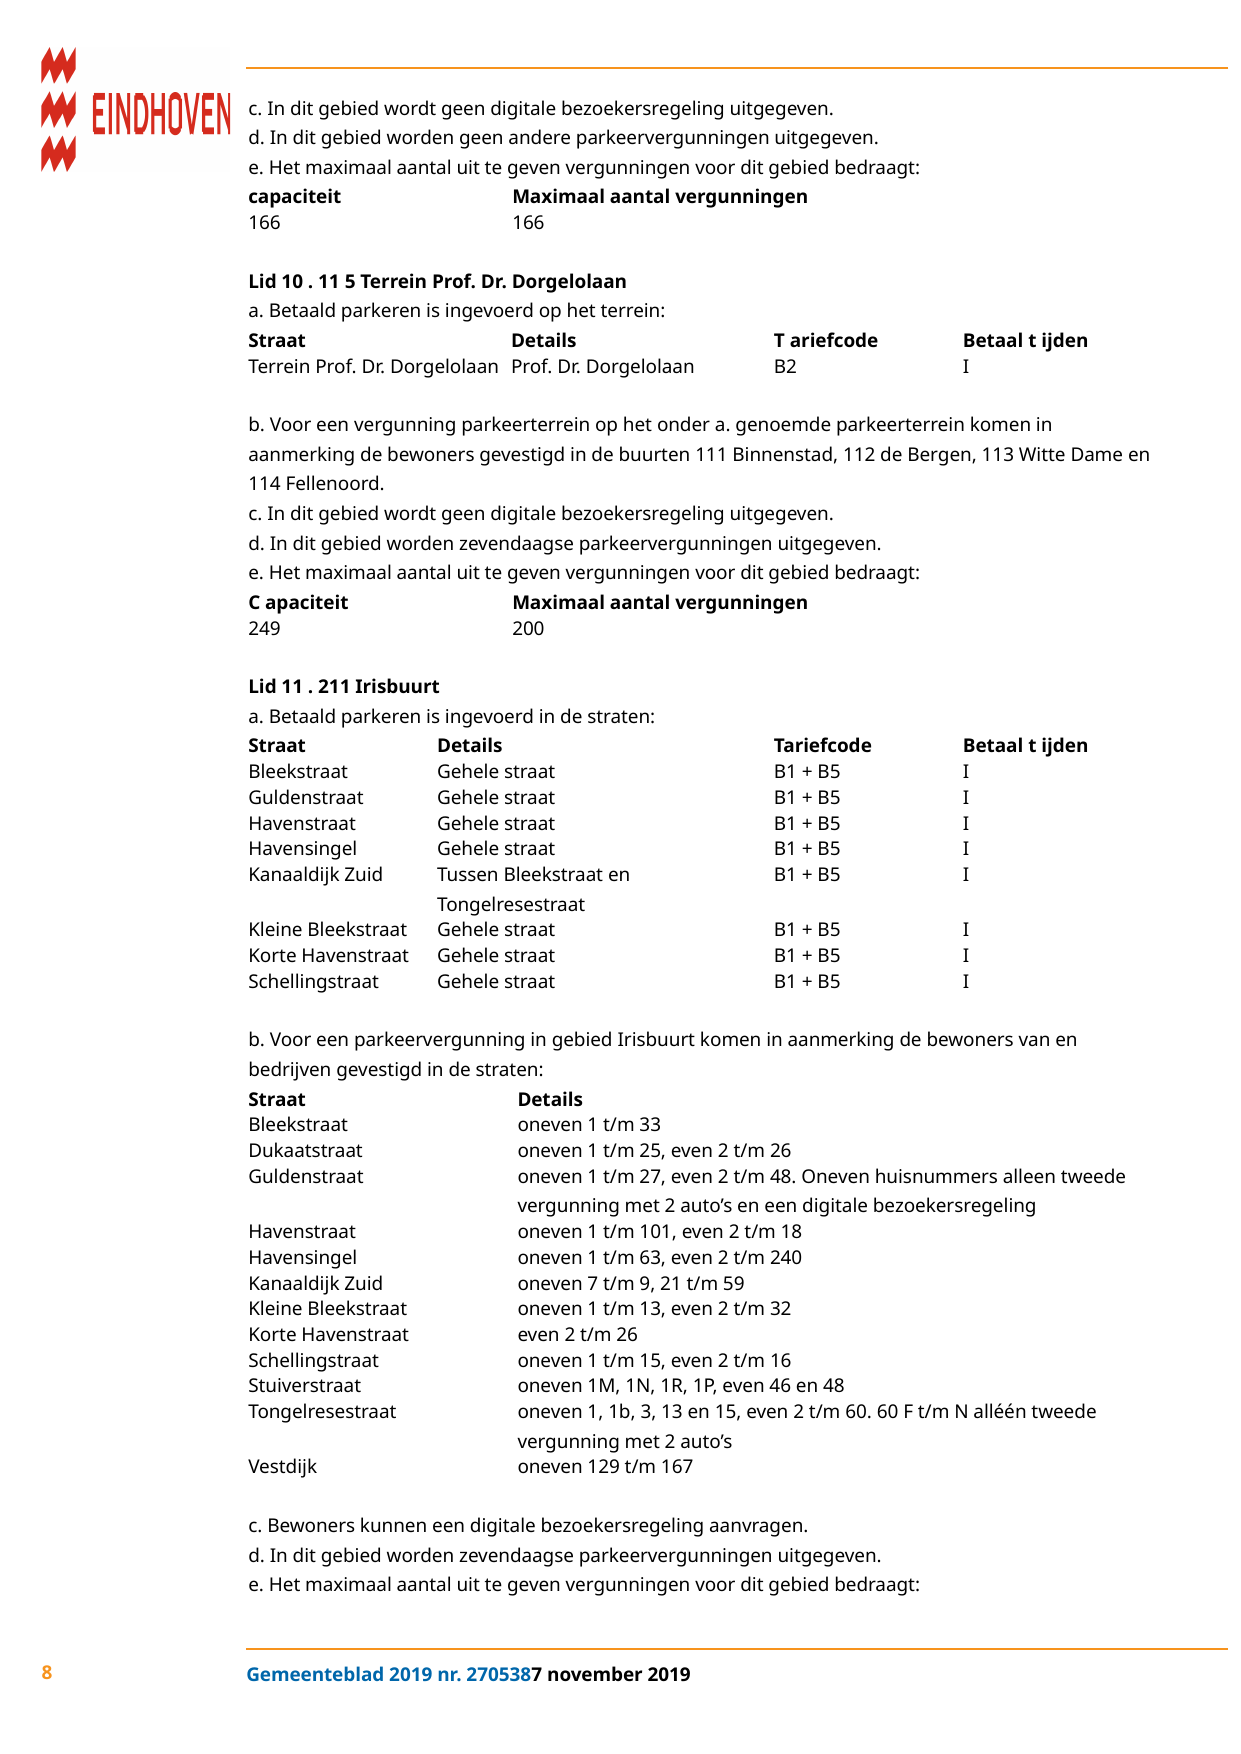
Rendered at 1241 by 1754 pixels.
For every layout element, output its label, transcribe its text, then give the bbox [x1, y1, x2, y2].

table_header Details [511, 327, 774, 353]
table_cell Gehele straat [437, 968, 774, 994]
text a. Betaald parkeren is ingevoerd in de straten: [248, 703, 1152, 729]
table_cell 166 [248, 209, 512, 235]
table_cell B1 + B5 [774, 917, 963, 942]
table_cell I [963, 758, 1152, 784]
table_cell Schellingstraat [248, 1347, 517, 1373]
table_cell B1 + B5 [774, 861, 963, 917]
table_cell oneven 1 t/m 27, even 2 t/m 48. Oneven huisnummers alleen tweede vergunning met 2 auto’s en een digitale bezoekersregeling [517, 1163, 1152, 1218]
table_cell I [963, 784, 1152, 810]
table_cell oneven 1 t/m 63, even 2 t/m 240 [517, 1244, 1152, 1270]
table_cell I [963, 968, 1152, 994]
table_cell I [963, 942, 1152, 968]
text b. Voor een parkeervergunning in gebied Irisbuurt komen in aanmerking de bewoners van en bedrijven gevestigd in de straten: [248, 1027, 1152, 1082]
table_cell B2 [774, 353, 963, 379]
table_cell Korte Havenstraat [248, 942, 437, 968]
table_cell B1 + B5 [774, 758, 963, 784]
text Lid 10 . 11 5 Terrein Prof. Dr. Dorgelolaan [248, 268, 1152, 294]
table_cell Gehele straat [437, 784, 774, 810]
table_header Betaal t ijden [963, 733, 1152, 758]
table_cell oneven 1 t/m 25, even 2 t/m 26 [517, 1137, 1152, 1163]
table_cell Korte Havenstraat [248, 1321, 517, 1347]
table_cell oneven 1 t/m 101, even 2 t/m 18 [517, 1218, 1152, 1244]
table_header Details [517, 1086, 1152, 1112]
table_cell Tongelresestraat [248, 1399, 517, 1454]
table_cell Terrein Prof. Dr. Dorgelolaan [248, 353, 511, 379]
table_cell oneven 129 t/m 167 [517, 1454, 1152, 1479]
text c. In dit gebied wordt geen digitale bezoekersregeling uitgegeven. [248, 95, 1152, 121]
table_cell oneven 1 t/m 33 [517, 1112, 1152, 1137]
table_cell 166 [512, 209, 1152, 235]
table_cell Stuiverstraat [248, 1373, 517, 1398]
text Lid 11 . 211 Irisbuurt [248, 673, 1152, 699]
table_header Details [437, 733, 774, 758]
table_cell Kanaaldijk Zuid [248, 861, 437, 917]
table_header Maximaal aantal vergunningen [512, 589, 1152, 615]
table_cell Havensingel [248, 836, 437, 861]
table_cell B1 + B5 [774, 968, 963, 994]
table_header C apaciteit [248, 589, 512, 615]
text b. Voor een vergunning parkeerterrein op het onder a. genoemde parkeerterrein komen in aanmerking de bewoners gevestigd in de buurten 111 Binnenstad, 112 de Bergen, 113 Witte Dame en 114 Fellenoord. [248, 411, 1152, 496]
table_cell oneven 1 t/m 13, even 2 t/m 32 [517, 1296, 1152, 1321]
picture [41, 47, 231, 172]
table_cell oneven 1, 1b, 3, 13 en 15, even 2 t/m 60. 60 F t/m N alléén tweede vergunning met 2 auto’s [517, 1399, 1152, 1454]
table_cell B1 + B5 [774, 784, 963, 810]
table_cell Gehele straat [437, 942, 774, 968]
table_header Betaal t ijden [963, 327, 1152, 353]
text e. Het maximaal aantal uit te geven vergunningen voor dit gebied bedraagt: [248, 154, 1152, 180]
table_cell Gehele straat [437, 758, 774, 784]
text c. Bewoners kunnen een digitale bezoekersregeling aanvragen. [248, 1512, 1152, 1538]
text c. In dit gebied wordt geen digitale bezoekersregeling uitgegeven. [248, 500, 1152, 526]
table_cell I [963, 353, 1152, 379]
table_cell Havenstraat [248, 810, 437, 836]
text d. In dit gebied worden geen andere parkeervergunningen uitgegeven. [248, 124, 1152, 150]
table_cell Bleekstraat [248, 758, 437, 784]
text e. Het maximaal aantal uit te geven vergunningen voor dit gebied bedraagt: [248, 1571, 1152, 1597]
table_cell Vestdijk [248, 1454, 517, 1479]
table_cell Guldenstraat [248, 784, 437, 810]
table_cell Prof. Dr. Dorgelolaan [511, 353, 774, 379]
table_cell Dukaatstraat [248, 1137, 517, 1163]
text e. Het maximaal aantal uit te geven vergunningen voor dit gebied bedraagt: [248, 559, 1152, 585]
table_cell Schellingstraat [248, 968, 437, 994]
table_header Straat [248, 327, 511, 353]
table_cell even 2 t/m 26 [517, 1321, 1152, 1347]
table_cell B1 + B5 [774, 836, 963, 861]
table_cell Kanaaldijk Zuid [248, 1270, 517, 1296]
table_cell I [963, 861, 1152, 917]
table_header Tariefcode [774, 733, 963, 758]
table_cell I [963, 810, 1152, 836]
table_cell Kleine Bleekstraat [248, 1296, 517, 1321]
table_cell Gehele straat [437, 836, 774, 861]
text d. In dit gebied worden zevendaagse parkeervergunningen uitgegeven. [248, 530, 1152, 556]
table_cell B1 + B5 [774, 942, 963, 968]
table_header capaciteit [248, 184, 512, 209]
table_cell Havensingel [248, 1244, 517, 1270]
table_cell Guldenstraat [248, 1163, 517, 1218]
table_cell B1 + B5 [774, 810, 963, 836]
table_cell oneven 1M, 1N, 1R, 1P, even 46 en 48 [517, 1373, 1152, 1398]
table_cell Havenstraat [248, 1218, 517, 1244]
table_cell Tussen Bleekstraat en Tongelresestraat [437, 861, 774, 917]
table_cell I [963, 917, 1152, 942]
table_cell Bleekstraat [248, 1112, 517, 1137]
table_cell oneven 7 t/m 9, 21 t/m 59 [517, 1270, 1152, 1296]
table_cell Kleine Bleekstraat [248, 917, 437, 942]
table_cell oneven 1 t/m 15, even 2 t/m 16 [517, 1347, 1152, 1373]
text a. Betaald parkeren is ingevoerd op het terrein: [248, 297, 1152, 323]
table_cell Gehele straat [437, 917, 774, 942]
table_cell I [963, 836, 1152, 861]
table_cell 200 [512, 615, 1152, 641]
table_cell Gehele straat [437, 810, 774, 836]
table_header Straat [248, 1086, 517, 1112]
table_cell 249 [248, 615, 512, 641]
table_header Straat [248, 733, 437, 758]
table_header Maximaal aantal vergunningen [512, 184, 1152, 209]
text d. In dit gebied worden zevendaagse parkeervergunningen uitgegeven. [248, 1542, 1152, 1568]
table_header T ariefcode [774, 327, 963, 353]
